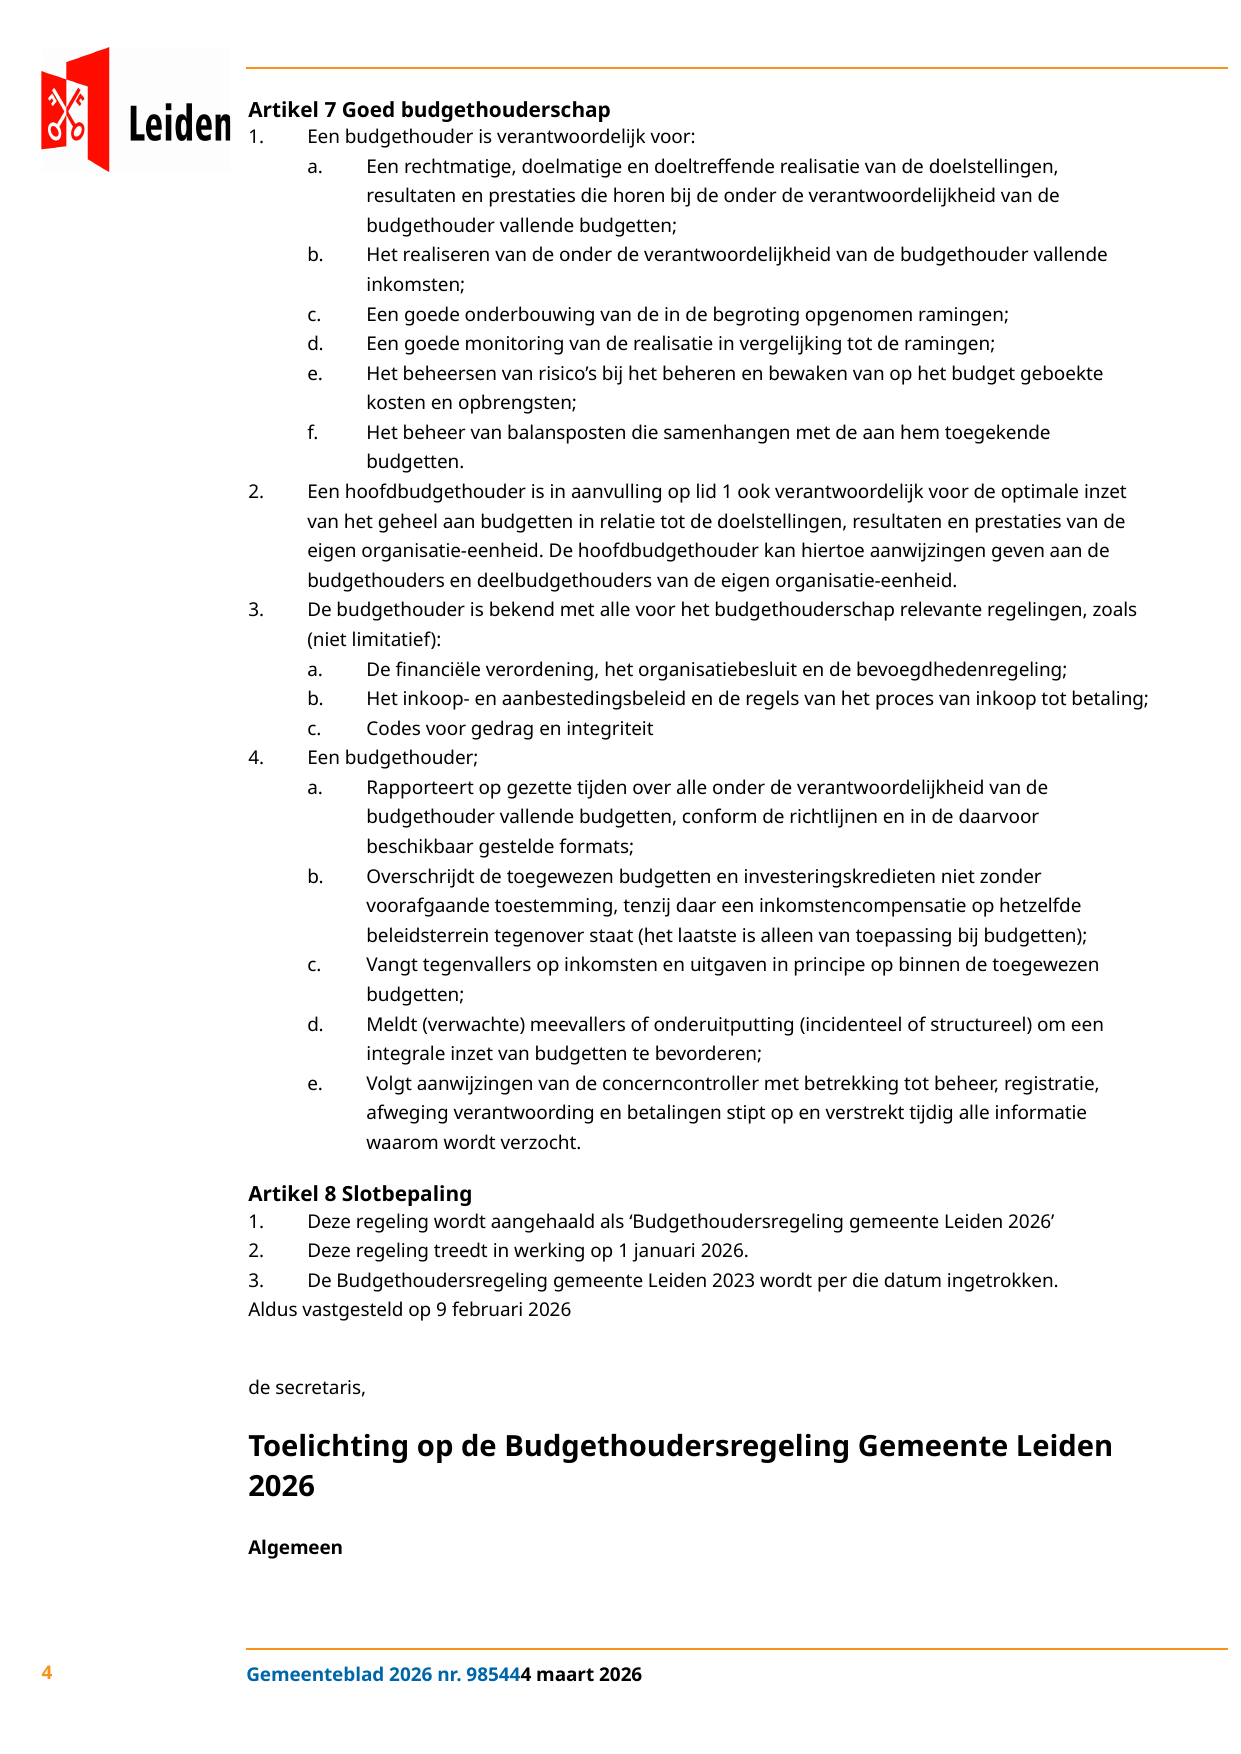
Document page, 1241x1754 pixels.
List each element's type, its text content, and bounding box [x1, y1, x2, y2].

text de secretaris, [248, 1374, 1152, 1399]
list Volgt aanwijzingen van de concerncontroller met betrekking tot beheer, registratie, afweging verantwoording en betalingen stipt op en verstrekt tijdig alle informatie waarom wordt verzocht. [307, 1070, 1152, 1155]
list Codes voor gedrag en integriteit [307, 715, 1152, 741]
picture [41, 47, 231, 172]
list Een hoofdbudgethouder is in aanvulling op lid 1 ook verantwoordelijk voor de optimale inzet van het geheel aan budgetten in relatie tot de doelstellingen, resultaten en prestaties van de eigen organisatie-eenheid. De hoofdbudgethouder kan hiertoe aanwijzingen geven aan de budgethouders en deelbudgethouders van de eigen organisatie-eenheid. [248, 478, 1152, 593]
list Meldt (verwachte) meevallers of onderuitputting (incidenteel of structureel) om een integrale inzet van budgetten te bevorderen; [307, 1011, 1152, 1066]
text Aldus vastgesteld op 9 februari 2026 [248, 1297, 1152, 1322]
list Het realiseren van de onder de verantwoordelijkheid van de budgethouder vallende inkomsten; [307, 242, 1152, 297]
list Een goede monitoring van de realisatie in vergelijking tot de ramingen; [307, 330, 1152, 356]
list Deze regeling wordt aangehaald als ‘Budgethoudersregeling gemeente Leiden 2026’ [248, 1208, 1152, 1234]
list De financiële verordening, het organisatiebesluit en de bevoegdhedenregeling; [307, 656, 1152, 681]
list Rapporteert op gezette tijden over alle onder de verantwoordelijkheid van de budgethouder vallende budgetten, conform de richtlijnen en in de daarvoor beschikbaar gestelde formats; [307, 774, 1152, 859]
list Een budgethouder; [248, 744, 1152, 770]
list Overschrijdt de toegewezen budgetten en investeringskredieten niet zonder voorafgaande toestemming, tenzij daar een inkomstencompensatie op hetzelfde beleidsterrein tegenover staat (het laatste is alleen van toepassing bij budgetten); [307, 863, 1152, 948]
list Een rechtmatige, doelmatige en doeltreffende realisatie van de doelstellingen, resultaten en prestaties die horen bij de onder de verantwoordelijkheid van de budgethouder vallende budgetten; [307, 153, 1152, 238]
text Artikel 8 Slotbepaling [248, 1179, 1152, 1208]
list De Budgethoudersregeling gemeente Leiden 2023 wordt per die datum ingetrokken. [248, 1267, 1152, 1293]
list Een goede onderbouwing van de in de begroting opgenomen ramingen; [307, 301, 1152, 326]
list Deze regeling treedt in werking op 1 januari 2026. [248, 1237, 1152, 1263]
text Algemeen [248, 1534, 1152, 1559]
text Toelichting op de Budgethoudersregeling Gemeente Leiden 2026 [248, 1425, 1152, 1505]
list De budgethouder is bekend met alle voor het budgethouderschap relevante regelingen, zoals (niet limitatief): [248, 597, 1152, 652]
list Het beheersen van risico’s bij het beheren en bewaken van op het budget geboekte kosten en opbrengsten; [307, 360, 1152, 415]
text Artikel 7 Goed budgethouderschap [248, 95, 1152, 123]
list Vangt tegenvallers op inkomsten en uitgaven in principe op binnen de toegewezen budgetten; [307, 952, 1152, 1007]
list Het inkoop- en aanbestedingsbeleid en de regels van het proces van inkoop tot betaling; [307, 685, 1152, 711]
list Het beheer van balansposten die samenhangen met de aan hem toegekende budgetten. [307, 419, 1152, 474]
list Een budgethouder is verantwoordelijk voor: [248, 123, 1152, 149]
